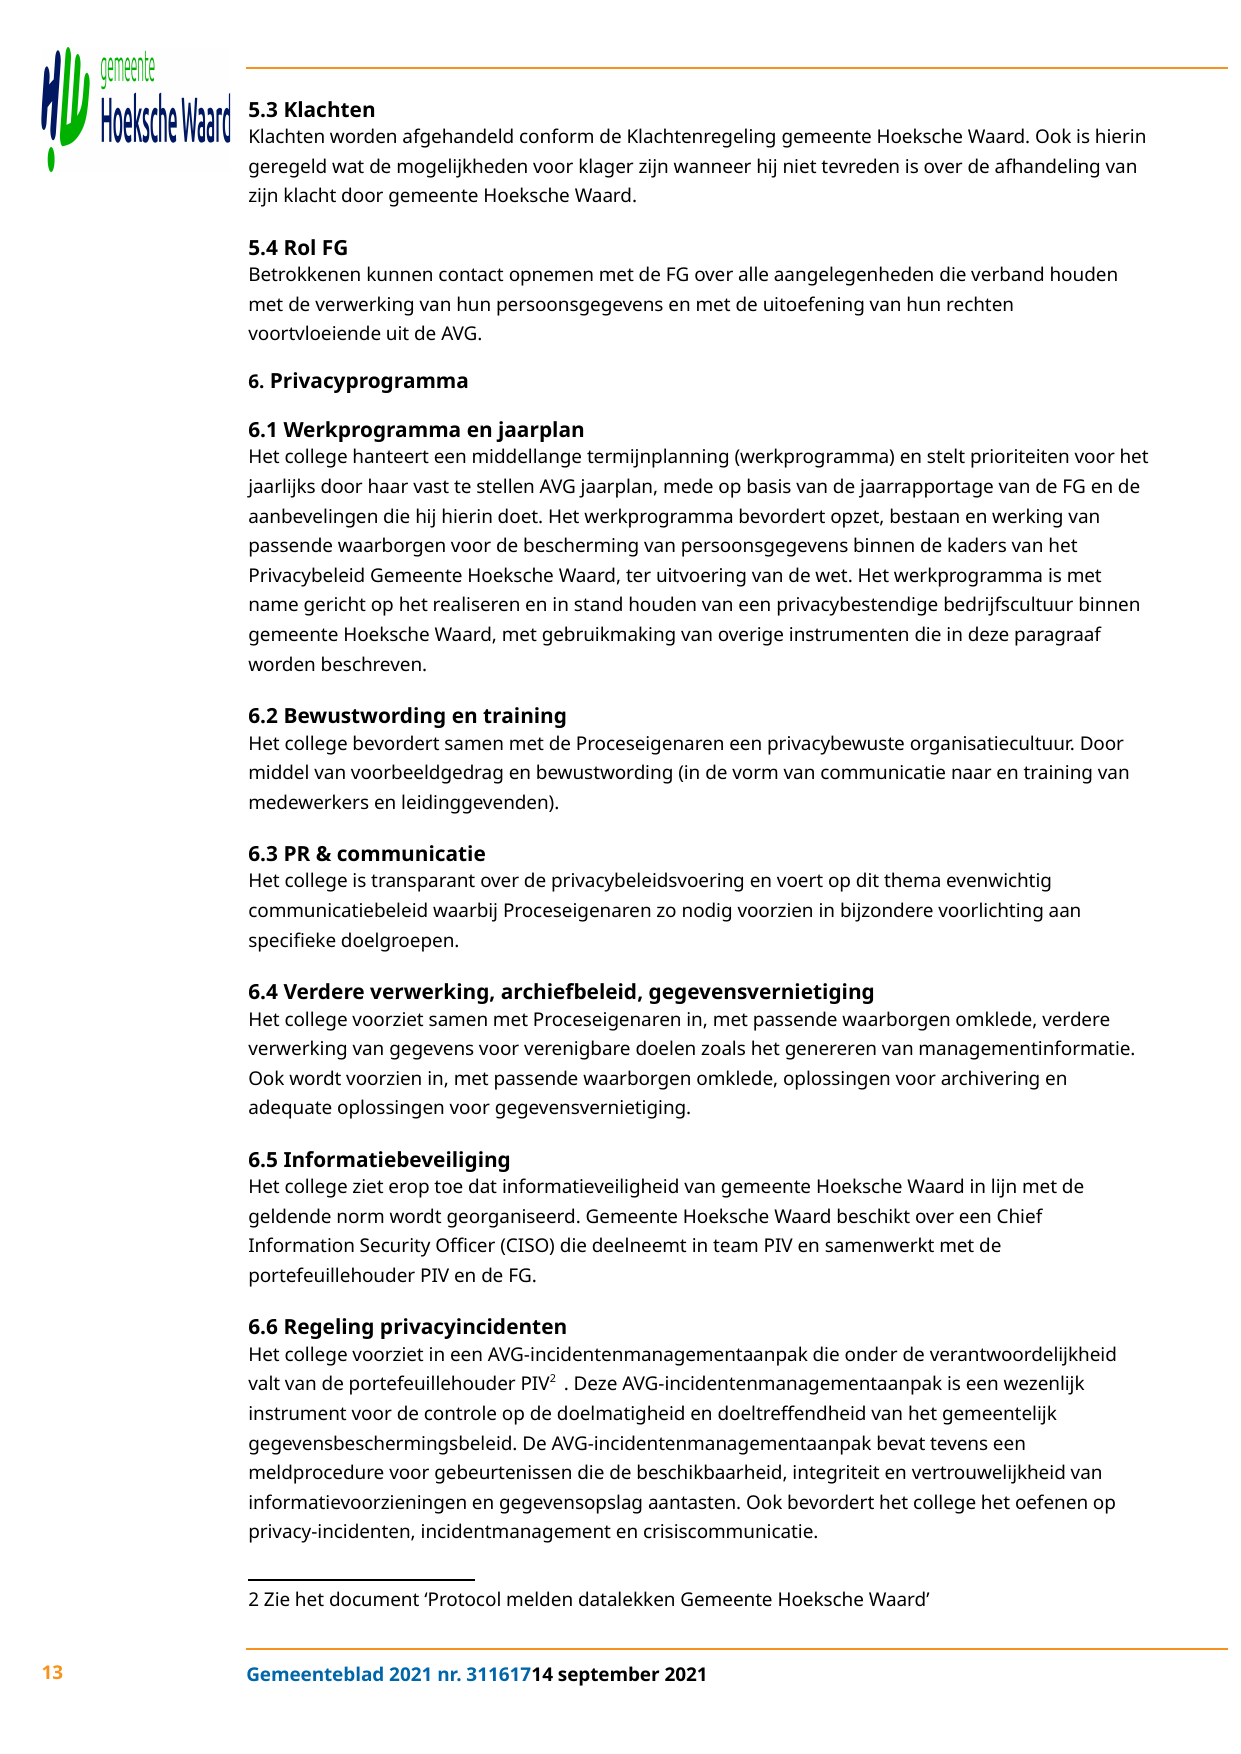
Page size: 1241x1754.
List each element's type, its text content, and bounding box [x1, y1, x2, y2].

text Betrokkenen kunnen contact opnemen met de FG over alle aangelegenheden die verband houden met de verwerking van hun persoonsgegevens en met de uitoefening van hun rechten voortvloeiende uit de AVG. [248, 261, 1152, 346]
picture [41, 47, 231, 172]
text 6.1 Werkprogramma en jaarplan [248, 415, 1152, 444]
text 5.3 Klachten [248, 95, 1152, 123]
text 5.4 Rol FG [248, 233, 1152, 261]
text Het college voorziet samen met Proceseigenaren in, met passende waarborgen omklede, verdere verwerking van gegevens voor verenigbare doelen zoals het genereren van managementinformatie. Ook wordt voorzien in, met passende waarborgen omklede, oplossingen voor archivering en adequate oplossingen voor gegevensvernietiging. [248, 1006, 1152, 1120]
text Het college is transparant over de privacybeleidsvoering en voert op dit thema evenwichtig communicatiebeleid waarbij Proceseigenaren zo nodig voorzien in bijzondere voorlichting aan specifieke doelgroepen. [248, 868, 1152, 953]
text Het college voorziet in een AVG-incidentenmanagementaanpak die onder de verantwoordelijkheid valt van de portefeuillehouder PIV . Deze AVG-incidentenmanagementaanpak is een wezenlijk instrument voor de controle op de doelmatigheid en doeltreffendheid van het gemeentelijk gegevensbeschermingsbeleid. De AVG-incidentenmanagementaanpak bevat tevens een meldprocedure voor gebeurtenissen die de beschikbaarheid, integriteit en vertrouwelijkheid van informatievoorzieningen en gegevensopslag aantasten. Ook bevordert het college het oefenen op privacy-incidenten, incidentmanagement en crisiscommunicatie. [248, 1341, 1152, 1544]
text 6. Privacyprogramma [248, 366, 1152, 394]
text 6.2 Bewustwording en training [248, 701, 1152, 730]
text 6.4 Verdere verwerking, archiefbeleid, gegevensvernietiging [248, 977, 1152, 1006]
text Zie het document ‘Protocol melden datalekken Gemeente Hoeksche Waard’ [248, 1586, 1152, 1612]
text Klachten worden afgehandeld conform de Klachtenregeling gemeente Hoeksche Waard. Ook is hierin geregeld wat de mogelijkheden voor klager zijn wanneer hij niet tevreden is over de afhandeling van zijn klacht door gemeente Hoeksche Waard. [248, 123, 1152, 208]
text 6.5 Informatiebeveiliging [248, 1145, 1152, 1173]
text 6.3 PR & communicatie [248, 839, 1152, 868]
text Het college ziet erop toe dat informatieveiligheid van gemeente Hoeksche Waard in lijn met de geldende norm wordt georganiseerd. Gemeente Hoeksche Waard beschikt over een Chief Information Security Officer (CISO) die deelneemt in team PIV en samenwerkt met de portefeuillehouder PIV en de FG. [248, 1173, 1152, 1288]
text Het college bevordert samen met de Proceseigenaren een privacybewuste organisatiecultuur. Door middel van voorbeeldgedrag en bewustwording (in de vorm van communicatie naar en training van medewerkers en leidinggevenden). [248, 730, 1152, 814]
text 6.6 Regeling privacyincidenten [248, 1312, 1152, 1341]
text Het college hanteert een middellange termijnplanning (werkprogramma) en stelt prioriteiten voor het jaarlijks door haar vast te stellen AVG jaarplan, mede op basis van de jaarrapportage van de FG en de aanbevelingen die hij hierin doet. Het werkprogramma bevordert opzet, bestaan en werking van passende waarborgen voor de bescherming van persoonsgegevens binnen de kaders van het Privacybeleid Gemeente Hoeksche Waard, ter uitvoering van de wet. Het werkprogramma is met name gericht op het realiseren en in stand houden van een privacybestendige bedrijfscultuur binnen gemeente Hoeksche Waard, met gebruikmaking van overige instrumenten die in deze paragraaf worden beschreven. [248, 444, 1152, 677]
